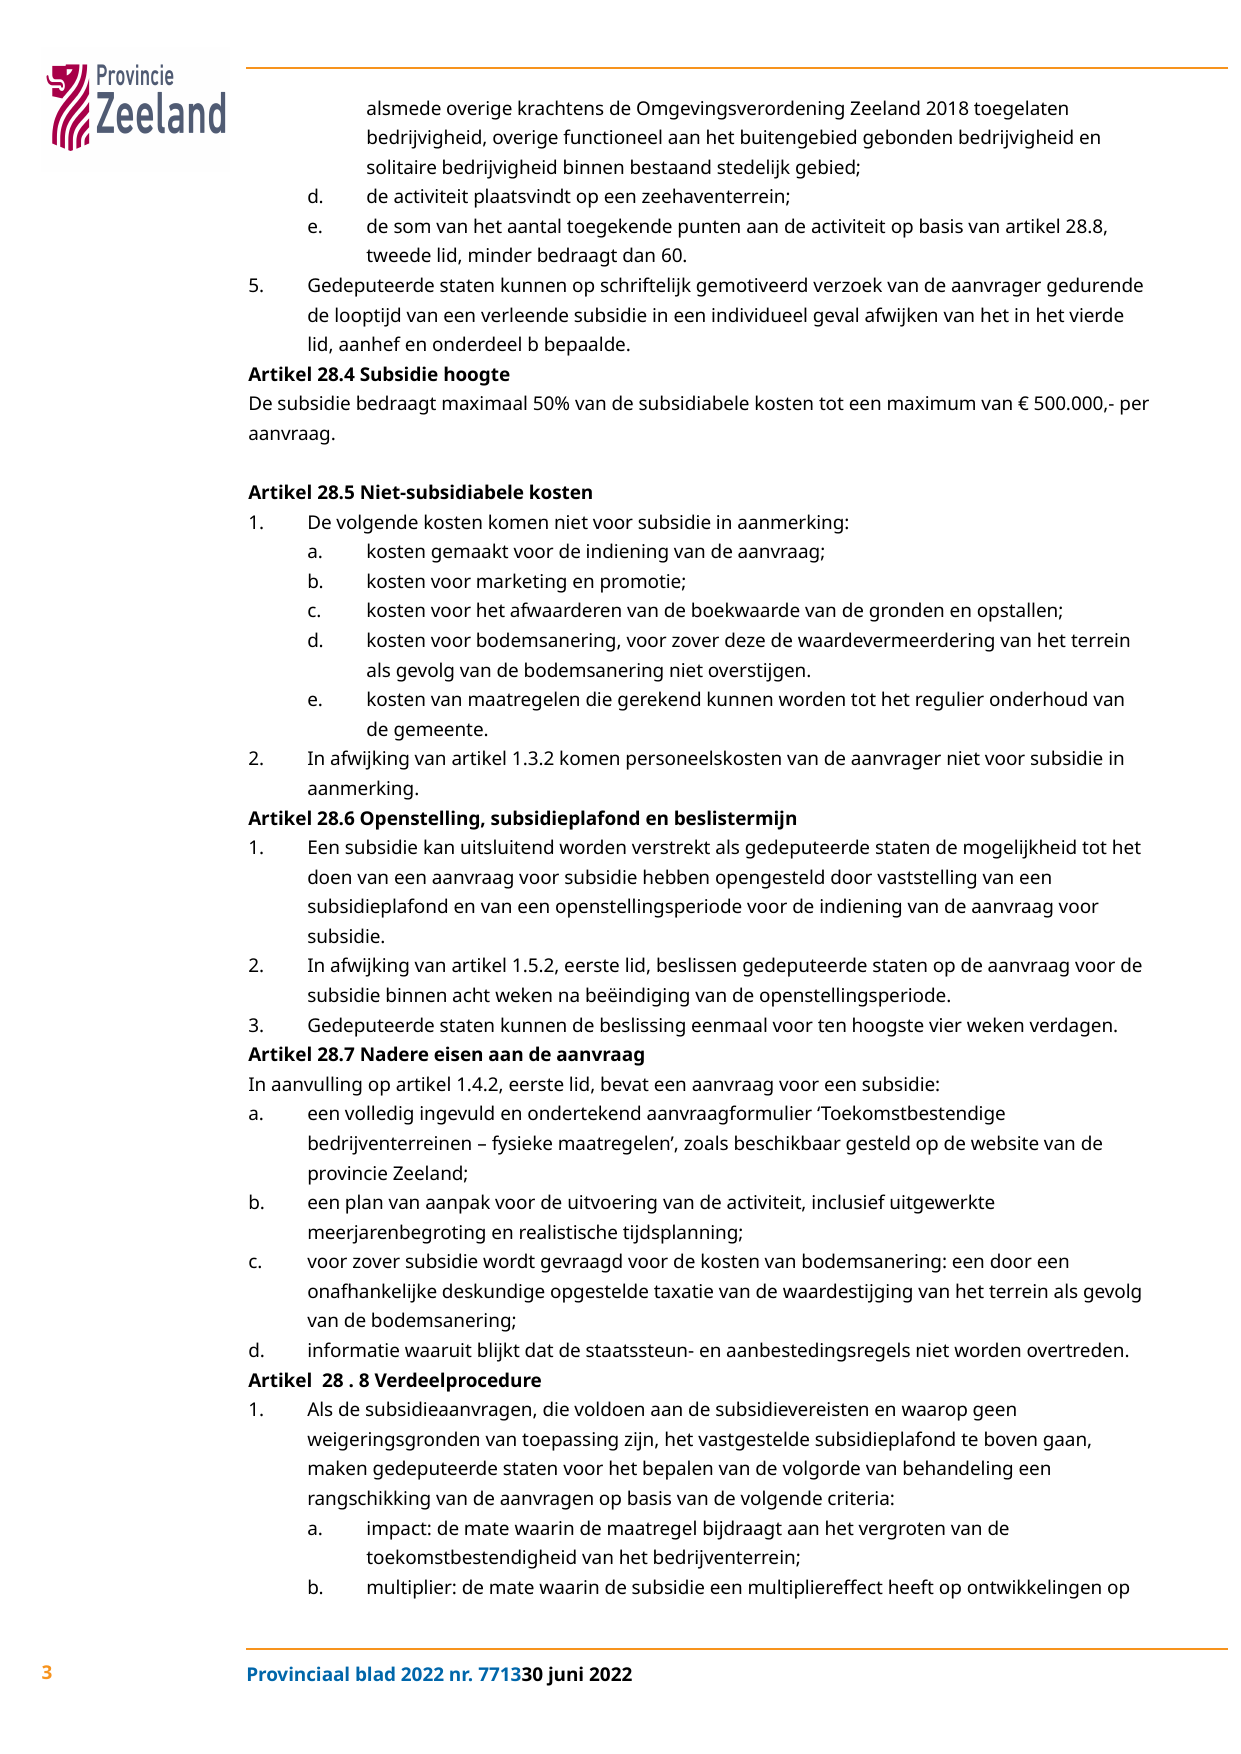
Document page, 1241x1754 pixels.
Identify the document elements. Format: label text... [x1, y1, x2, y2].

list De volgende kosten komen niet voor subsidie in aanmerking: [248, 509, 1152, 535]
list kosten gemaakt voor de indiening van de aanvraag; [307, 538, 1152, 564]
picture [41, 47, 231, 172]
list In afwijking van artikel 1.3.2 komen personeelskosten van de aanvrager niet voor subsidie in aanmerking. [248, 746, 1152, 801]
list In afwijking van artikel 1.5.2, eerste lid, beslissen gedeputeerde staten op de aanvraag voor de subsidie binnen acht weken na beëindiging van de openstellingsperiode. [248, 953, 1152, 1008]
list Een subsidie kan uitsluitend worden verstrekt als gedeputeerde staten de mogelijkheid tot het doen van een aanvraag voor subsidie hebben opengesteld door vaststelling van een subsidieplafond en van een openstellingsperiode voor de indiening van de aanvraag voor subsidie. [248, 834, 1152, 949]
text Artikel 28.5 Niet-subsidiabele kosten [248, 479, 1152, 505]
list de som van het aantal toegekende punten aan de activiteit op basis van artikel 28.8, tweede lid, minder bedraagt dan 60. [307, 213, 1152, 268]
text De subsidie bedraagt maximaal 50% van de subsidiabele kosten tot een maximum van € 500.000,- per aanvraag. [248, 391, 1152, 446]
list de activiteit plaatsvindt op een zeehaventerrein; [307, 183, 1152, 209]
list kosten voor het afwaarderen van de boekwaarde van de gronden en opstallen; [307, 598, 1152, 623]
list een plan van aanpak voor de uitvoering van de activiteit, inclusief uitgewerkte meerjarenbegroting en realistische tijdsplanning; [248, 1189, 1152, 1245]
list kosten voor bodemsanering, voor zover deze de waardevermeerdering van het terrein als gevolg van de bodemsanering niet overstijgen. [307, 627, 1152, 683]
list impact: de mate waarin de maatregel bijdraagt aan het vergroten van de toekomstbestendigheid van het bedrijventerrein; [307, 1515, 1152, 1570]
text Artikel 28.7 Nadere eisen aan de aanvraag [248, 1041, 1152, 1067]
text Artikel 28 . 8 Verdeelprocedure [248, 1367, 1152, 1393]
list voor zover subsidie wordt gevraagd voor de kosten van bodemsanering: een door een onafhankelijke deskundige opgestelde taxatie van de waardestijging van het terrein als gevolg van de bodemsanering; [248, 1248, 1152, 1333]
list alsmede overige krachtens de Omgevingsverordening Zeeland 2018 toegelaten bedrijvigheid, overige functioneel aan het buitengebied gebonden bedrijvigheid en solitaire bedrijvigheid binnen bestaand stedelijk gebied; [307, 95, 1152, 180]
list multiplier: de mate waarin de subsidie een multipliereffect heeft op ontwikkelingen op [307, 1574, 1152, 1600]
list Als de subsidieaanvragen, die voldoen aan de subsidievereisten en waarop geen weigeringsgronden van toepassing zijn, het vastgestelde subsidieplafond te boven gaan, maken gedeputeerde staten voor het bepalen van de volgorde van behandeling een rangschikking van de aanvragen op basis van de volgende criteria: [248, 1396, 1152, 1511]
list kosten voor marketing en promotie; [307, 568, 1152, 594]
list een volledig ingevuld en ondertekend aanvraagformulier ‘Toekomstbestendige bedrijventerreinen – fysieke maatregelen’, zoals beschikbaar gesteld op de website van de provincie Zeeland; [248, 1101, 1152, 1186]
text Artikel 28.6 Openstelling, subsidieplafond en beslistermijn [248, 805, 1152, 831]
text Artikel 28.4 Subsidie hoogte [248, 361, 1152, 387]
list informatie waaruit blijkt dat de staatssteun- en aanbestedingsregels niet worden overtreden. [248, 1337, 1152, 1363]
text In aanvulling op artikel 1.4.2, eerste lid, bevat een aanvraag voor een subsidie: [248, 1071, 1152, 1097]
list Gedeputeerde staten kunnen de beslissing eenmaal voor ten hoogste vier weken verdagen. [248, 1012, 1152, 1038]
list kosten van maatregelen die gerekend kunnen worden tot het regulier onderhoud van de gemeente. [307, 686, 1152, 742]
list Gedeputeerde staten kunnen op schriftelijk gemotiveerd verzoek van de aanvrager gedurende de looptijd van een verleende subsidie in een individueel geval afwijken van het in het vierde lid, aanhef en onderdeel b bepaalde. [248, 272, 1152, 357]
